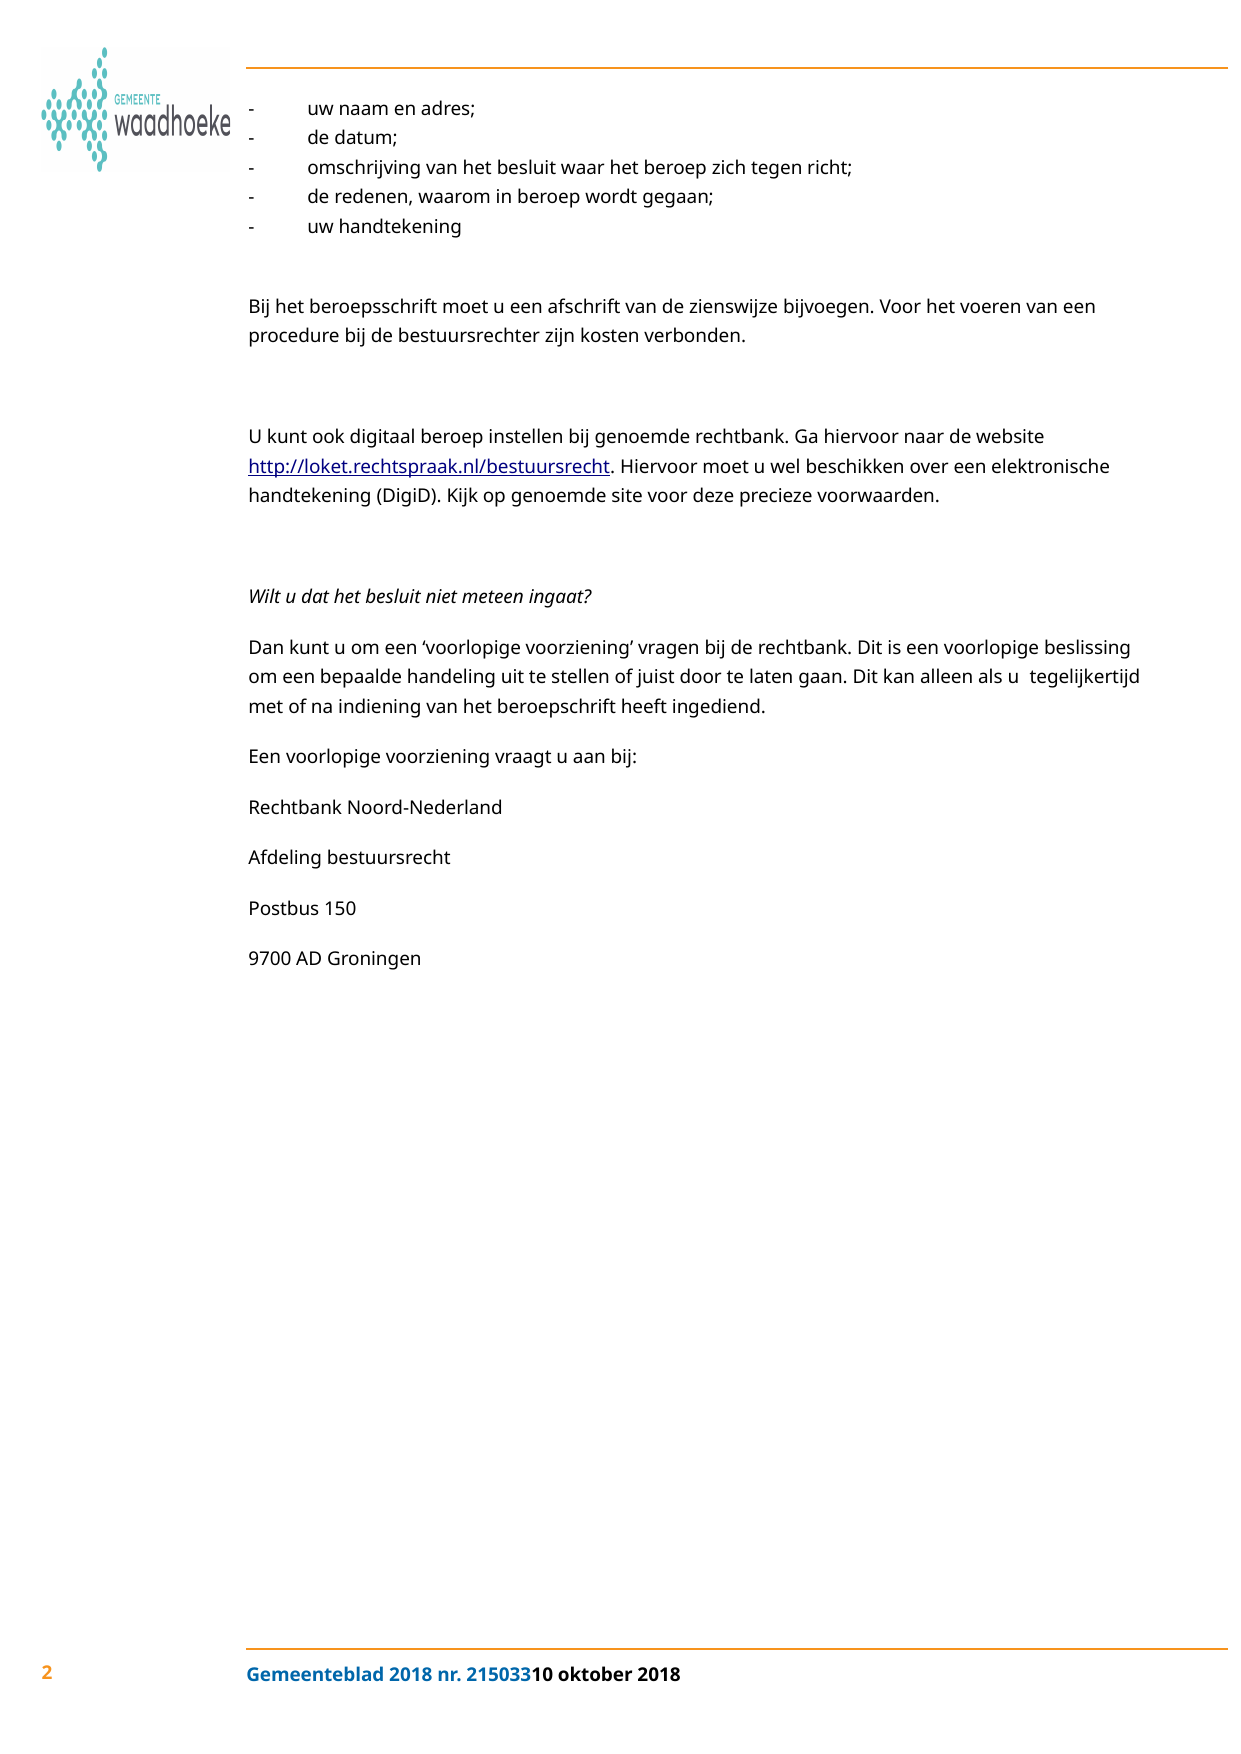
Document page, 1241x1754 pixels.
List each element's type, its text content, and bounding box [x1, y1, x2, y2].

list uw handtekening [248, 213, 1152, 239]
text Afdeling bestuursrecht [248, 844, 1152, 870]
text Een voorlopige voorziening vraagt u aan bij: [248, 743, 1152, 769]
list de datum; [248, 124, 1152, 150]
text Rechtbank Noord-Nederland [248, 794, 1152, 820]
text U kunt ook digitaal beroep instellen bij genoemde rechtbank. Ga hiervoor naar de website http://loket.rechtspraak.nl/bestuursrecht. Hiervoor moet u wel beschikken over een elektronische handtekening (DigiD). Kijk op genoemde site voor deze precieze voorwaarden. [248, 423, 1152, 508]
text Wilt u dat het besluit niet meteen ingaat? [248, 583, 1152, 609]
text Postbus 150 [248, 895, 1152, 921]
text Bij het beroepsschrift moet u een afschrift van de zienswijze bijvoegen. Voor het voeren van een procedure bij de bestuursrechter zijn kosten verbonden. [248, 293, 1152, 348]
picture [41, 47, 231, 172]
list uw naam en adres; [248, 95, 1152, 121]
text Dan kunt u om een ‘voorlopige voorziening’ vragen bij de rechtbank. Dit is een voorlopige beslissing om een bepaalde handeling uit te stellen of juist door te laten gaan. Dit kan alleen als u tegelijkertijd met of na indiening van het beroepschrift heeft ingediend. [248, 634, 1152, 719]
text 9700 AD Groningen [248, 945, 1152, 971]
list de redenen, waarom in beroep wordt gegaan; [248, 183, 1152, 209]
list omschrijving van het besluit waar het beroep zich tegen richt; [248, 154, 1152, 180]
